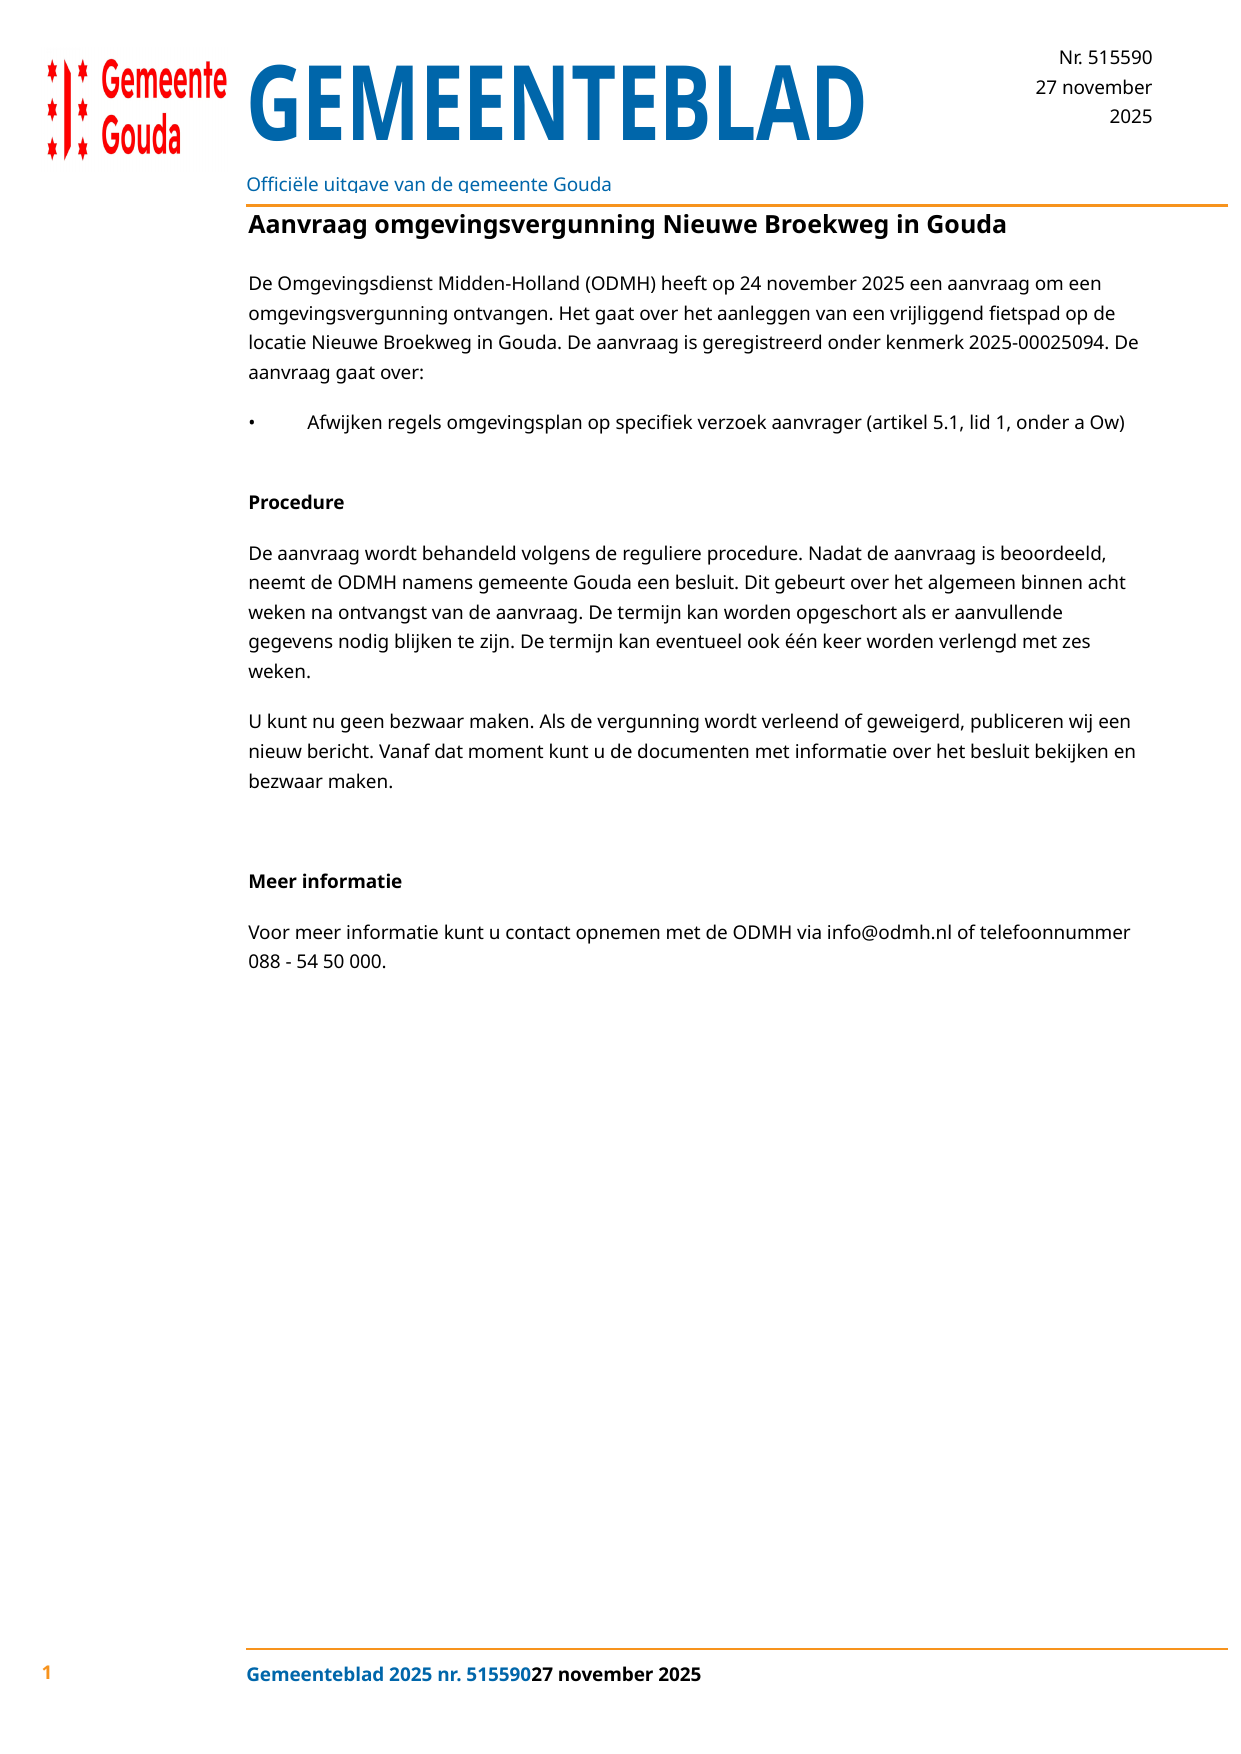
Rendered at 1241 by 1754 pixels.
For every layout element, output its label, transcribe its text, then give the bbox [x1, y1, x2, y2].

text De Omgevingsdienst Midden-Holland (ODMH) heeft op 24 november 2025 een aanvraag om een omgevingsvergunning ontvangen. Het gaat over het aanleggen van een vrijliggend fietspad op de locatie Nieuwe Broekweg in Gouda. De aanvraag is geregistreerd onder kenmerk 2025-00025094. De aanvraag gaat over: [248, 270, 1152, 385]
picture [41, 47, 231, 172]
text De aanvraag wordt behandeld volgens de reguliere procedure. Nadat de aanvraag is beoordeeld, neemt de ODMH namens gemeente Gouda een besluit. Dit gebeurt over het algemeen binnen acht weken na ontvangst van de aanvraag. De termijn kan worden opgeschort als er aanvullende gegevens nodig blijken te zijn. De termijn kan eventueel ook één keer worden verlengd met zes weken. [248, 540, 1152, 684]
list Afwijken regels omgevingsplan op specifiek verzoek aanvrager (artikel 5.1, lid 1, onder a Ow) [248, 409, 1152, 435]
text Voor meer informatie kunt u contact opnemen met de ODMH via info@odmh.nl of telefoonnummer 088 - 54 50 000. [248, 919, 1152, 974]
text Meer informatie [248, 869, 1152, 894]
text Aanvraag omgevingsvergunning Nieuwe Broekweg in Gouda [248, 207, 1152, 241]
text Procedure [248, 489, 1152, 515]
text U kunt nu geen bezwaar maken. Als de vergunning wordt verleend of geweigerd, publiceren wij een nieuw bericht. Vanaf dat moment kunt u de documenten met informatie over het besluit bekijken en bezwaar maken. [248, 709, 1152, 793]
